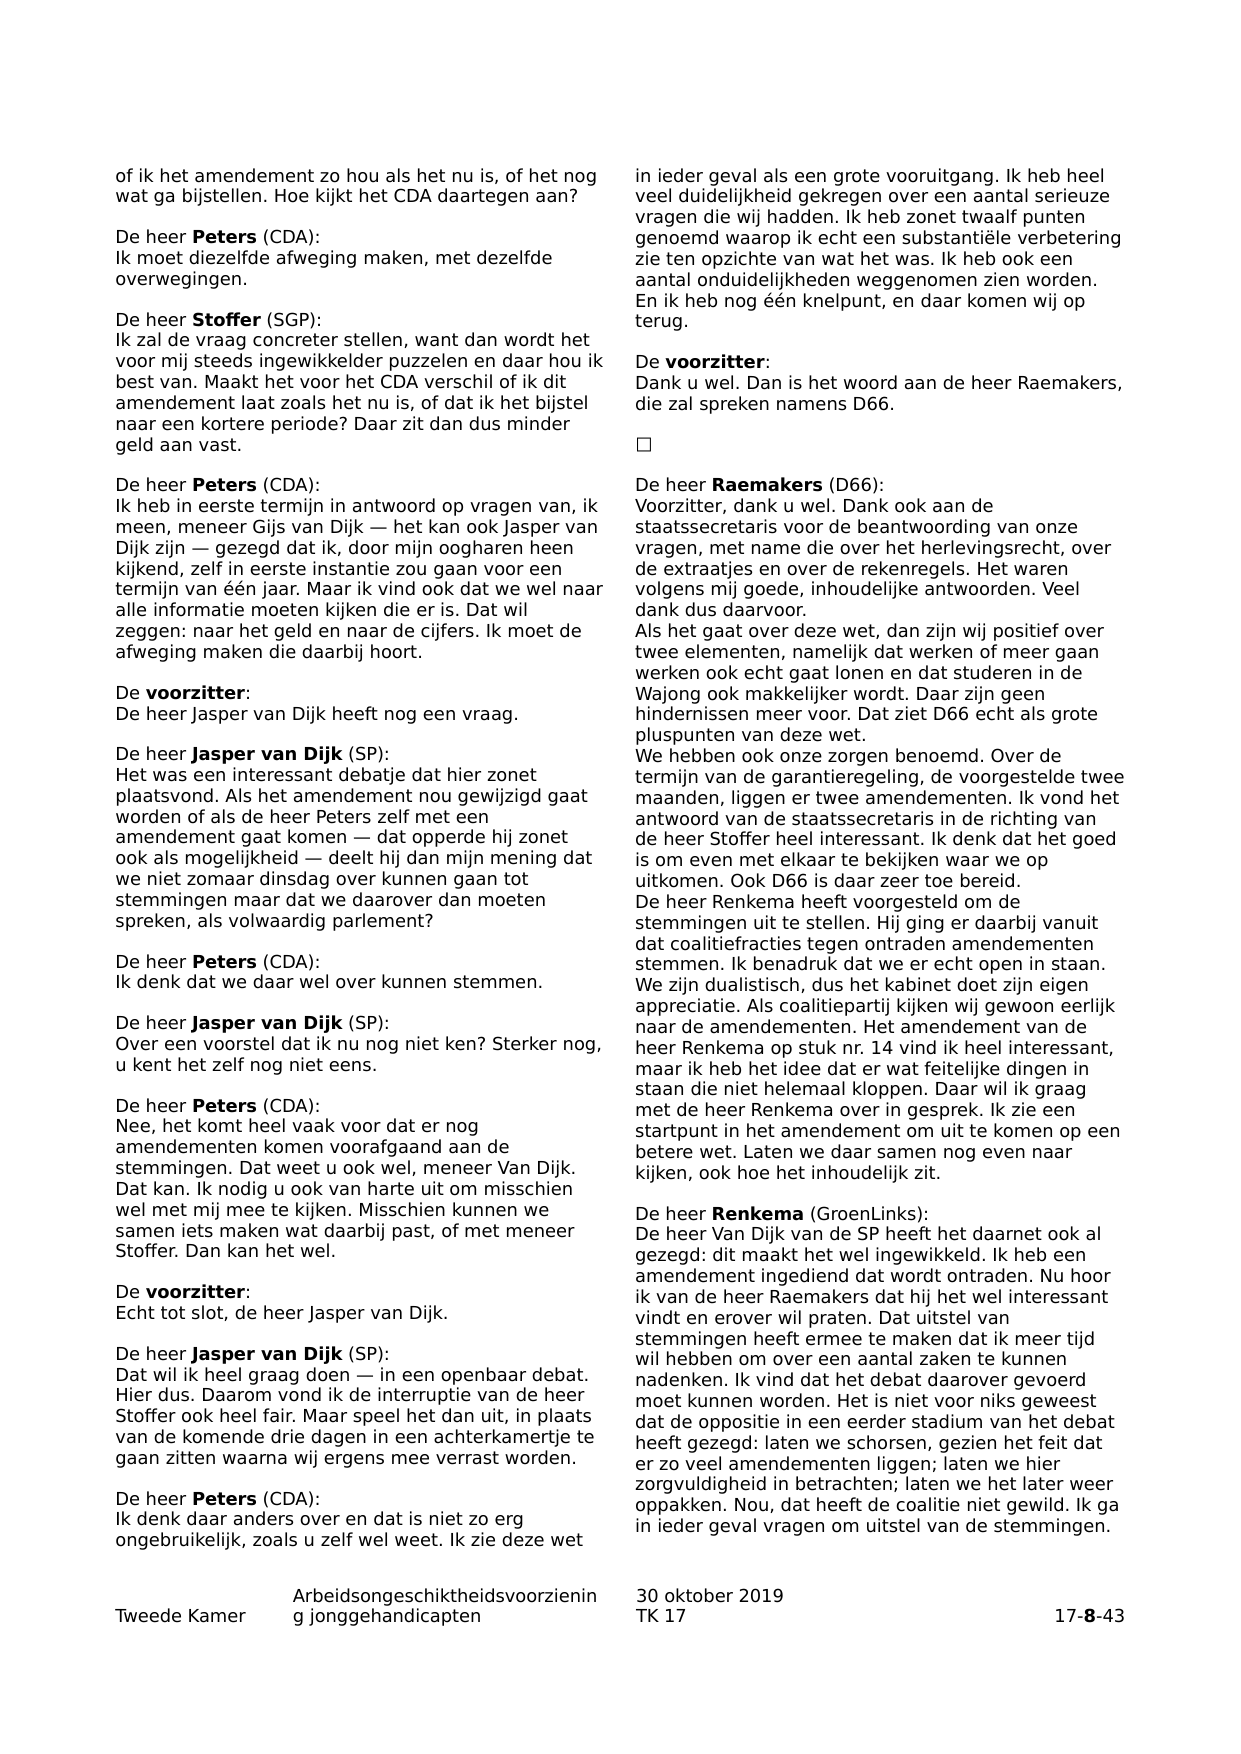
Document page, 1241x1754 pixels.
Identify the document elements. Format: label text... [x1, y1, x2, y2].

text De heer Jasper van Dijk (SP): [115, 744, 605, 765]
text De heer Raemakers (D66): [635, 475, 1125, 496]
text Dank u wel. Dan is het woord aan de heer Raemakers, die zal spreken namens D66. [635, 373, 1125, 414]
text Ik denk dat we daar wel over kunnen stemmen. [115, 972, 605, 993]
text De heer Peters (CDA): [115, 475, 605, 496]
text Echt tot slot, de heer Jasper van Dijk. [115, 1303, 605, 1323]
text De voorzitter: [115, 1282, 605, 1303]
text ⬜ [635, 434, 1125, 455]
text De heer Peters (CDA): [115, 227, 605, 248]
text Over een voorstel dat ik nu nog niet ken? Sterker nog, u kent het zelf nog niet eens. [115, 1034, 605, 1075]
text De heer Peters (CDA): [115, 1095, 605, 1116]
text Voorzitter, dank u wel. Dank ook aan de staatssecretaris voor de beantwoording van onze vragen, met name die over het herlevingsrecht, over de extraatjes en over de rekenregels. Het waren volgens mij goede, inhoudelijke antwoorden. Veel dank dus daarvoor. [635, 496, 1125, 621]
text Ik heb in eerste termijn in antwoord op vragen van, ik meen, meneer Gijs van Dijk — het kan ook Jasper van Dijk zijn — gezegd dat ik, door mijn oogharen heen kijkend, zelf in eerste instantie zou gaan voor een termijn van één jaar. Maar ik vind ook dat we wel naar alle informatie moeten kijken die er is. Dat wil zeggen: naar het geld en naar de cijfers. Ik moet de afweging maken die daarbij hoort. [115, 496, 605, 662]
text De heer Stoffer (SGP): [115, 309, 605, 330]
text De heer Peters (CDA): [115, 1488, 605, 1509]
text De heer Renkema (GroenLinks): [635, 1203, 1125, 1224]
text De voorzitter: [635, 352, 1125, 373]
text De heer Jasper van Dijk (SP): [115, 1013, 605, 1034]
text Nee, het komt heel vaak voor dat er nog amendementen komen voorafgaand aan de stemmingen. Dat weet u ook wel, meneer Van Dijk. Dat kan. Ik nodig u ook van harte uit om misschien wel met mij mee te kijken. Misschien kunnen we samen iets maken wat daarbij past, of met meneer Stoffer. Dan kan het wel. [115, 1116, 605, 1262]
text De heer Renkema heeft voorgesteld om de stemmingen uit te stellen. Hij ging er daarbij vanuit dat coalitiefracties tegen ontraden amendementen stemmen. Ik benadruk dat we er echt open in staan. We zijn dualistisch, dus het kabinet doet zijn eigen appreciatie. Als coalitiepartij kijken wij gewoon eerlijk naar de amendementen. Het amendement van de heer Renkema op stuk nr. 14 vind ik heel interessant, maar ik heb het idee dat er wat feitelijke dingen in staan die niet helemaal kloppen. Daar wil ik graag met de heer Renkema over in gesprek. Ik zie een startpunt in het amendement om uit te komen op een betere wet. Laten we daar samen nog even naar kijken, ook hoe het inhoudelijk zit. [635, 892, 1125, 1183]
text Als het gaat over deze wet, dan zijn wij positief over twee elementen, namelijk dat werken of meer gaan werken ook echt gaat lonen en dat studeren in de Wajong ook makkelijker wordt. Daar zijn geen hindernissen meer voor. Dat ziet D66 echt als grote pluspunten van deze wet. [635, 621, 1125, 746]
text Ik zal de vraag concreter stellen, want dan wordt het voor mij steeds ingewikkelder puzzelen en daar hou ik best van. Maakt het voor het CDA verschil of ik dit amendement laat zoals het nu is, of dat ik het bijstel naar een kortere periode? Daar zit dan dus minder geld aan vast. [115, 330, 605, 455]
text De heer Van Dijk van de SP heeft het daarnet ook al gezegd: dit maakt het wel ingewikkeld. Ik heb een amendement ingediend dat wordt ontraden. Nu hoor ik van de heer Raemakers dat hij het wel interessant vindt en erover wil praten. Dat uitstel van stemmingen heeft ermee te maken dat ik meer tijd wil hebben om over een aantal zaken te kunnen nadenken. Ik vind dat het debat daarover gevoerd moet kunnen worden. Het is niet voor niks geweest dat de oppositie in een eerder stadium van het debat heeft gezegd: laten we schorsen, gezien het feit dat er zo veel amendementen liggen; laten we hier zorgvuldigheid in betrachten; laten we het later weer oppakken. Nou, dat heeft de coalitie niet gewild. Ik ga in ieder geval vragen om uitstel van de stemmingen. [635, 1224, 1125, 1537]
text De heer Jasper van Dijk heeft nog een vraag. [115, 703, 605, 724]
text We hebben ook onze zorgen benoemd. Over de termijn van de garantieregeling, de voorgestelde twee maanden, liggen er twee amendementen. Ik vond het antwoord van de staatssecretaris in de richting van de heer Stoffer heel interessant. Ik denk dat het goed is om even met elkaar te bekijken waar we op uitkomen. Ook D66 is daar zeer toe bereid. [635, 746, 1125, 892]
text Ik moet diezelfde afweging maken, met dezelfde overwegingen. [115, 248, 605, 289]
text Dat wil ik heel graag doen — in een openbaar debat. Hier dus. Daarom vond ik de interruptie van de heer Stoffer ook heel fair. Maar speel het dan uit, in plaats van de komende drie dagen in een achterkamertje te gaan zitten waarna wij ergens mee verrast worden. [115, 1364, 605, 1468]
text De voorzitter: [115, 682, 605, 703]
text Ik denk daar anders over en dat is niet zo erg ongebruikelijk, zoals u zelf wel weet. Ik zie deze wet [115, 1509, 605, 1551]
text of ik het amendement zo hou als het nu is, of het nog wat ga bijstellen. Hoe kijkt het CDA daartegen aan? [115, 165, 605, 207]
text Het was een interessant debatje dat hier zonet plaatsvond. Als het amendement nou gewijzigd gaat worden of als de heer Peters zelf met een amendement gaat komen — dat opperde hij zonet ook als mogelijkheid — deelt hij dan mijn mening dat we niet zomaar dinsdag over kunnen gaan tot stemmingen maar dat we daarover dan moeten spreken, als volwaardig parlement? [115, 765, 605, 931]
text De heer Jasper van Dijk (SP): [115, 1343, 605, 1364]
text in ieder geval als een grote vooruitgang. Ik heb heel veel duidelijkheid gekregen over een aantal serieuze vragen die wij hadden. Ik heb zonet twaalf punten genoemd waarop ik echt een substantiële verbetering zie ten opzichte van wat het was. Ik heb ook een aantal onduidelijkheden weggenomen zien worden. En ik heb nog één knelpunt, en daar komen wij op terug. [635, 165, 1125, 332]
text De heer Peters (CDA): [115, 951, 605, 972]
